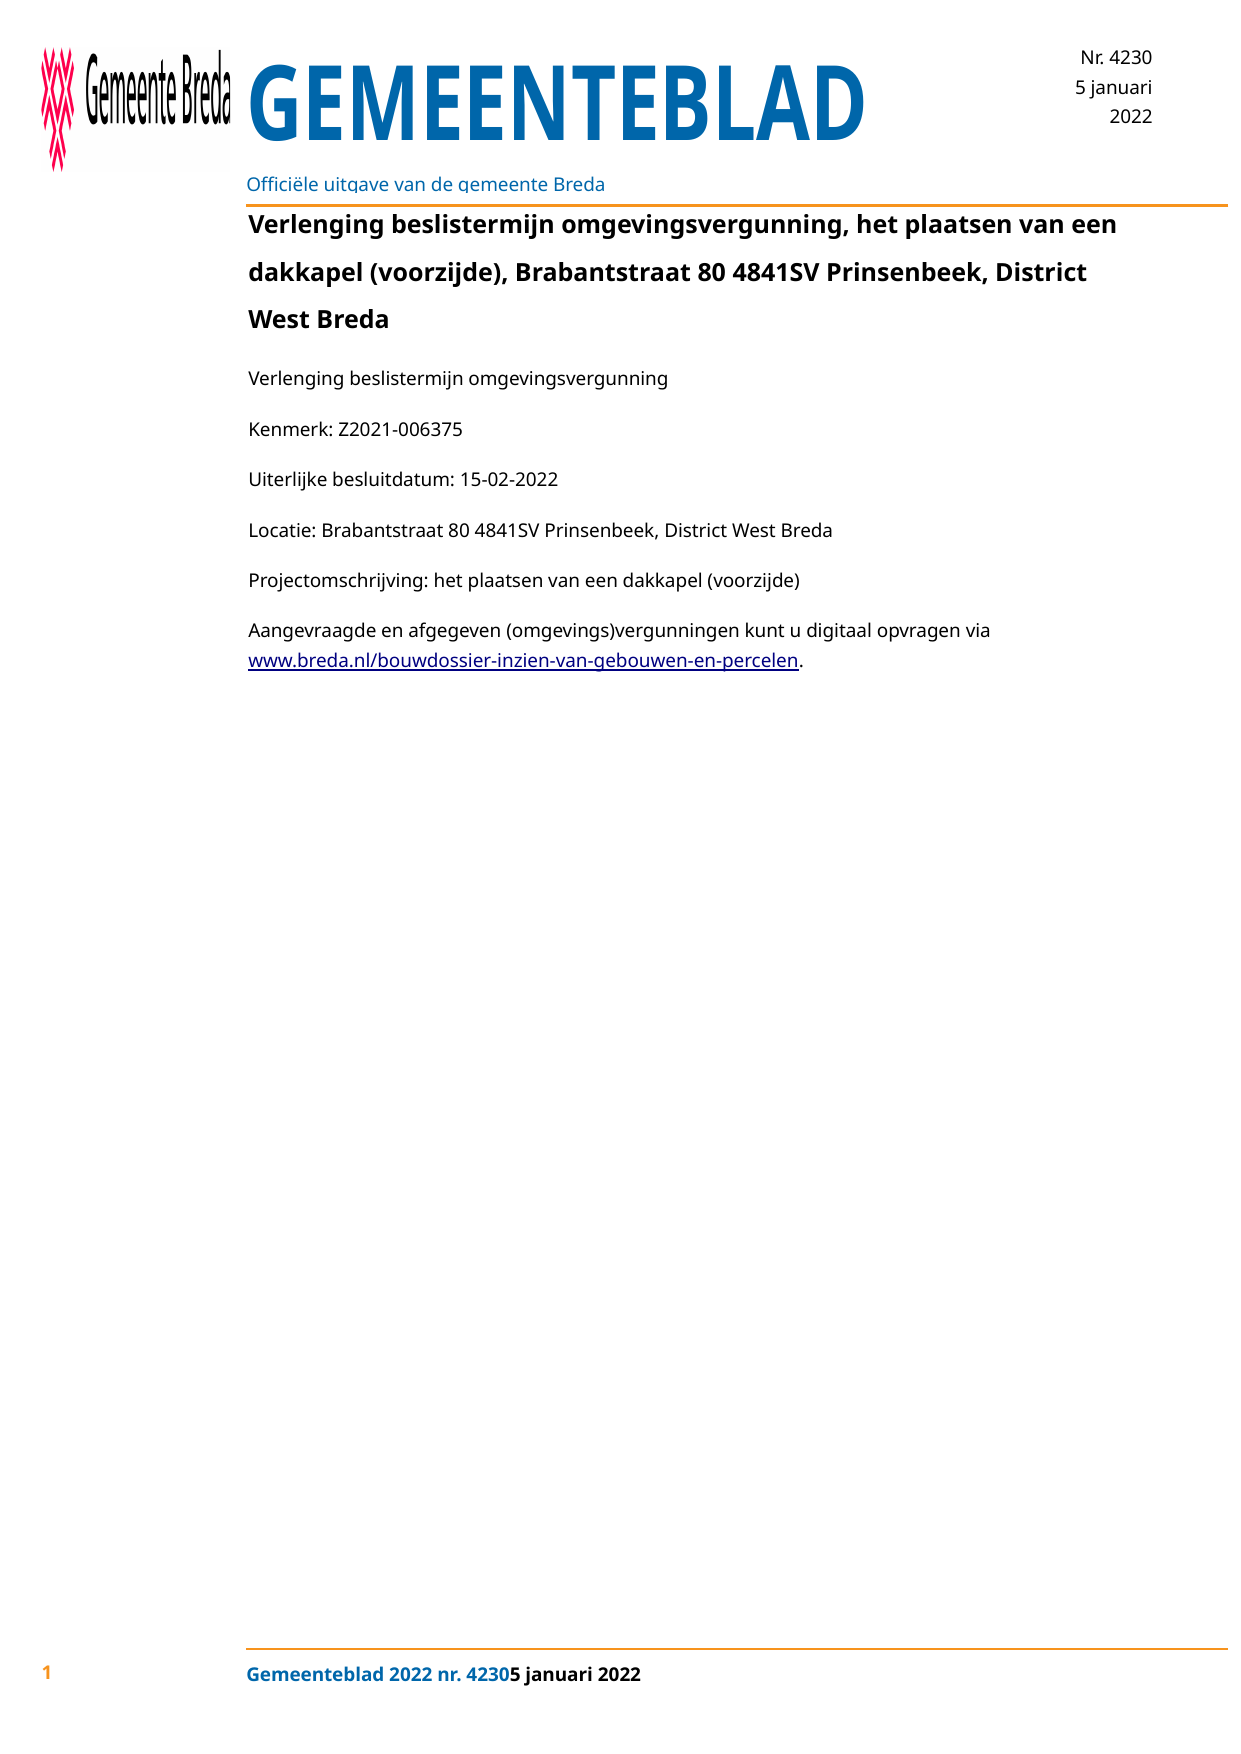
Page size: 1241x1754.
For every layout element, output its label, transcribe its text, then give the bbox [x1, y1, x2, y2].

text Kenmerk: Z2021-006375 [248, 416, 1152, 442]
text Locatie: Brabantstraat 80 4841SV Prinsenbeek, District West Breda [248, 517, 1152, 542]
picture [41, 47, 231, 172]
text Verlenging beslistermijn omgevingsvergunning, het plaatsen van een dakkapel (voorzijde), Brabantstraat 80 4841SV Prinsenbeek, District West Breda [248, 207, 1152, 336]
text Aangevraagde en afgegeven (omgevings)vergunningen kunt u digitaal opvragen via www.breda.nl/bouwdossier-inzien-van-gebouwen-en-percelen. [248, 618, 1152, 673]
text Projectomschrijving: het plaatsen van een dakkapel (voorzijde) [248, 567, 1152, 593]
text Uiterlijke besluitdatum: 15-02-2022 [248, 466, 1152, 492]
text Verlenging beslistermijn omgevingsvergunning [248, 366, 1152, 391]
